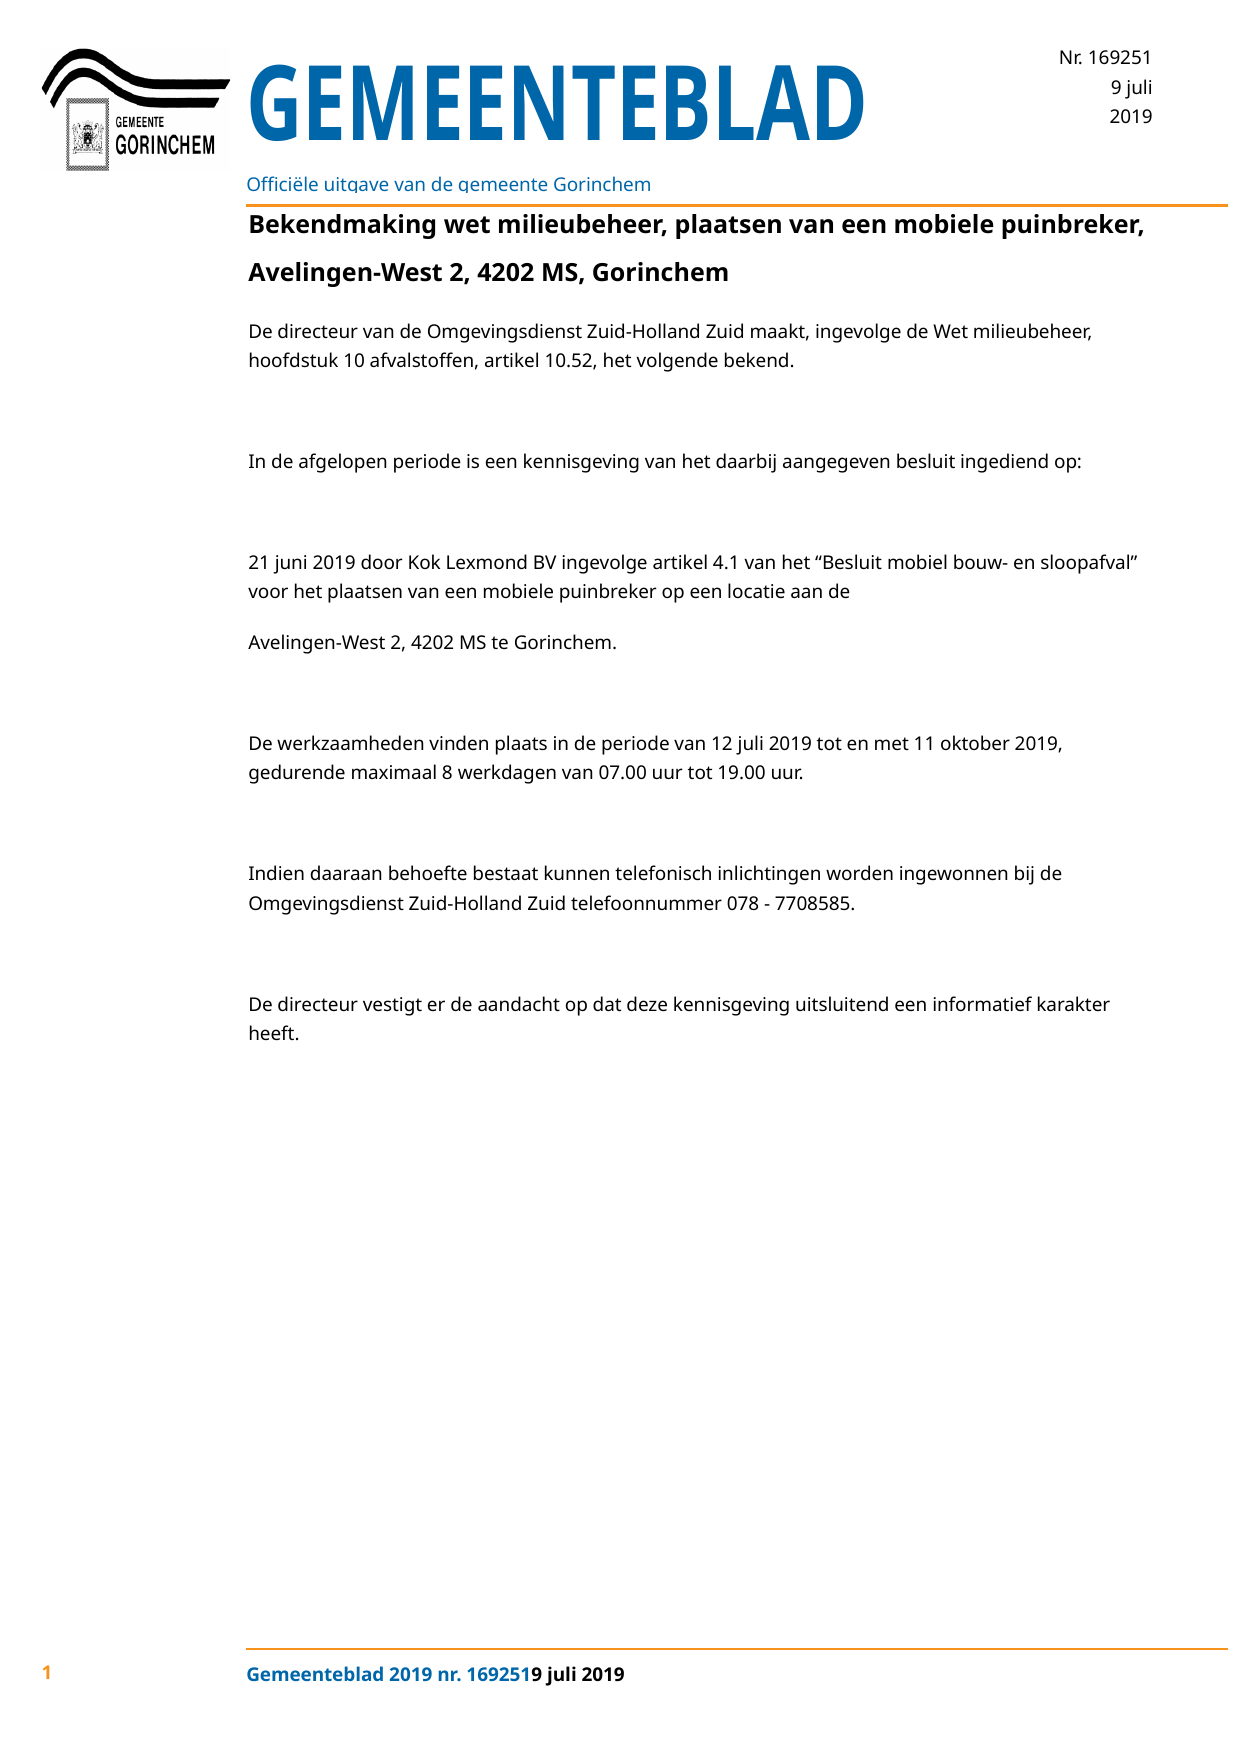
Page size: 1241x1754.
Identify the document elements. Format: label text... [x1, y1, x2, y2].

text De directeur vestigt er de aandacht op dat deze kennisgeving uitsluitend een informatief karakter heeft. [248, 991, 1152, 1046]
text Avelingen-West 2, 4202 MS te Gorinchem. [248, 629, 1152, 655]
text De werkzaamheden vinden plaats in de periode van 12 juli 2019 tot en met 11 oktober 2019, gedurende maximaal 8 werkdagen van 07.00 uur tot 19.00 uur. [248, 730, 1152, 785]
text Bekendmaking wet milieubeheer, plaatsen van een mobiele puinbreker, Avelingen-West 2, 4202 MS, Gorinchem [248, 207, 1152, 288]
text De directeur van de Omgevingsdienst Zuid-Holland Zuid maakt, ingevolge de Wet milieubeheer, hoofdstuk 10 afvalstoffen, artikel 10.52, het volgende bekend. [248, 318, 1152, 373]
text In de afgelopen periode is een kennisgeving van het daarbij aangegeven besluit ingediend op: [248, 448, 1152, 474]
text 21 juni 2019 door Kok Lexmond BV ingevolge artikel 4.1 van het “Besluit mobiel bouw- en sloopafval” voor het plaatsen van een mobiele puinbreker op een locatie aan de [248, 549, 1152, 604]
picture [41, 47, 231, 172]
text Indien daaraan behoefte bestaat kunnen telefonisch inlichtingen worden ingewonnen bij de Omgevingsdienst Zuid-Holland Zuid telefoonnummer 078 - 7708585. [248, 860, 1152, 916]
